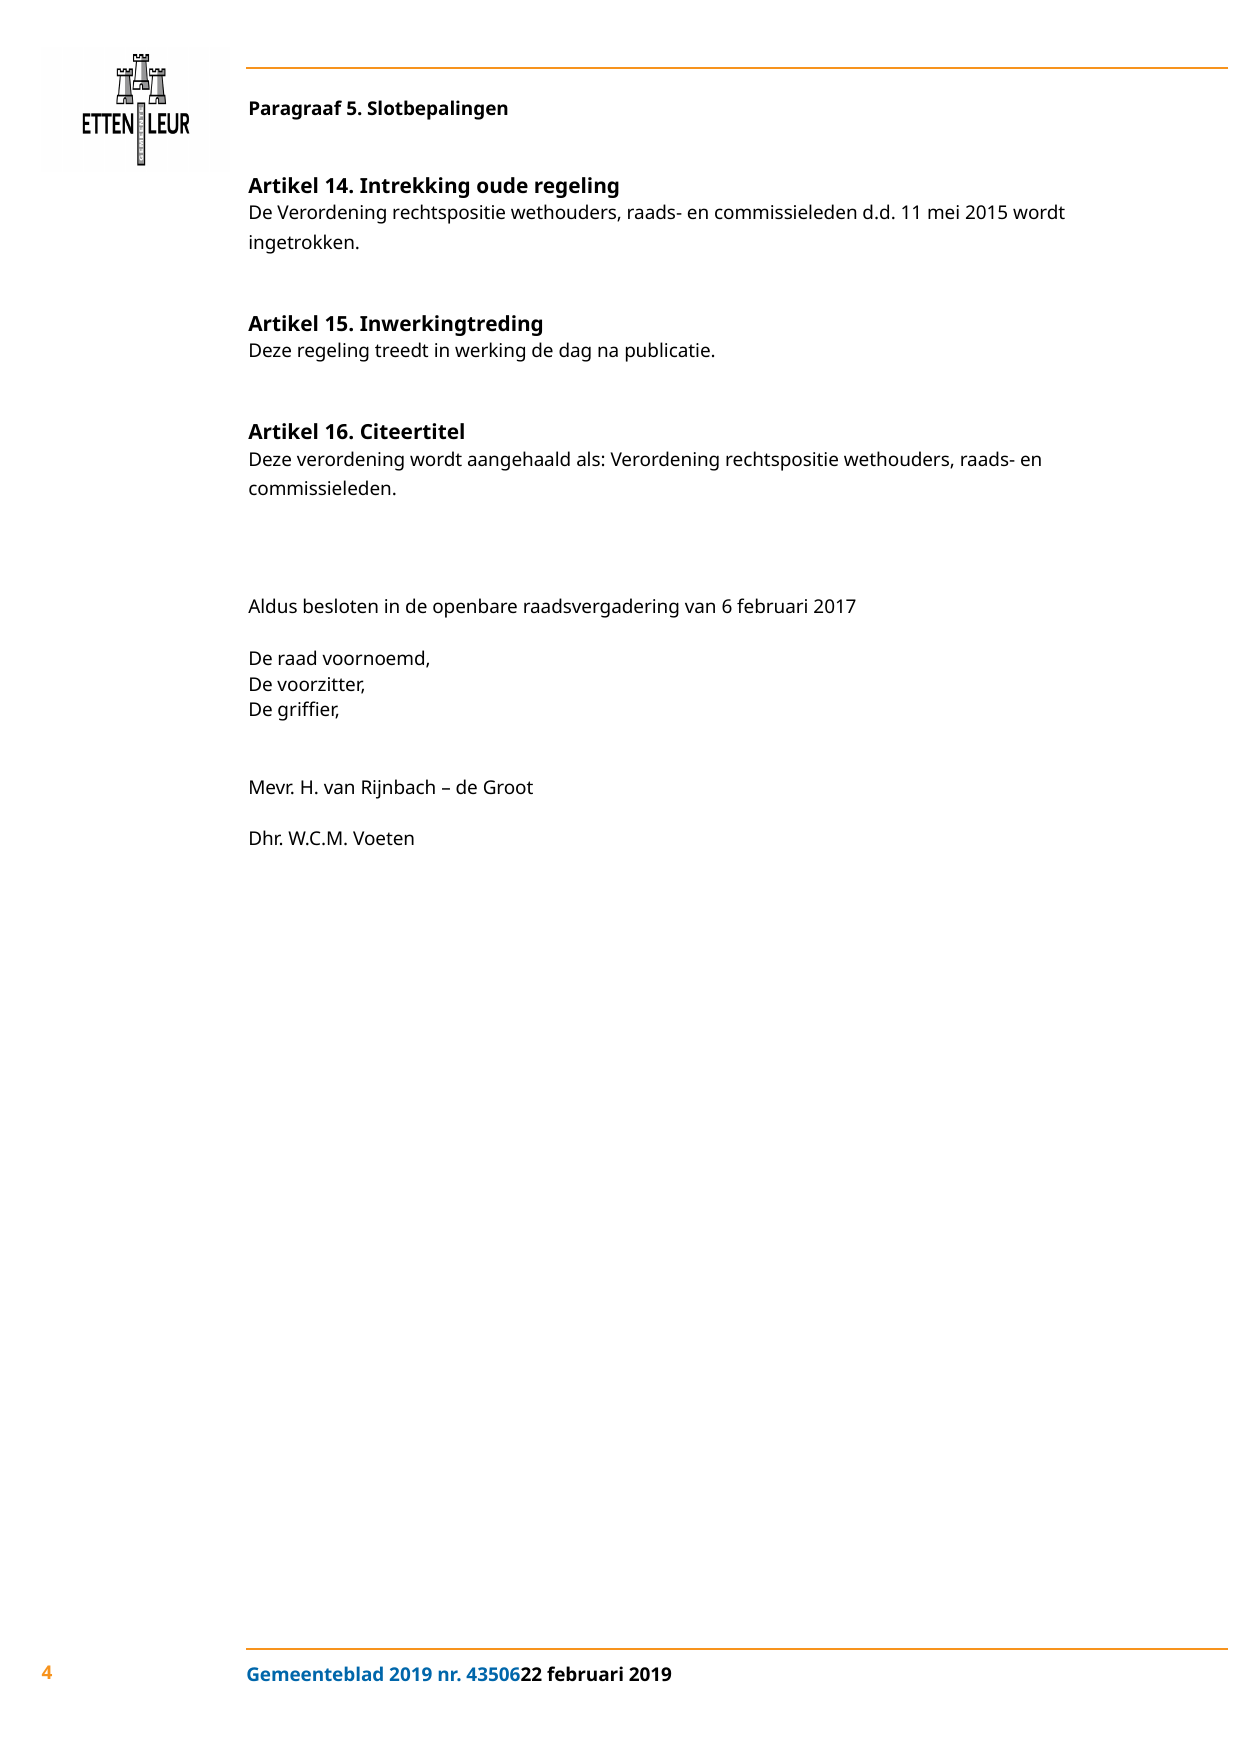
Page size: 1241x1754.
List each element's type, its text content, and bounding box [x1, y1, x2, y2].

text Deze regeling treedt in werking de dag na publicatie. [248, 337, 1152, 363]
text Deze verordening wordt aangehaald als: Verordening rechtspositie wethouders, raads- en commissieleden. [248, 446, 1152, 501]
text Aldus besloten in de openbare raadsvergadering van 6 februari 2017 [248, 594, 1152, 619]
text Artikel 16. Citeertitel [248, 417, 1152, 446]
text De griffier, [248, 697, 1152, 722]
text De voorzitter, [248, 671, 1152, 697]
text De raad voornoemd, [248, 645, 1152, 671]
text De Verordening rechtspositie wethouders, raads- en commissieleden d.d. 11 mei 2015 wordt ingetrokken. [248, 199, 1152, 255]
text Artikel 15. Inwerkingtreding [248, 309, 1152, 337]
text Artikel 14. Intrekking oude regeling [248, 171, 1152, 199]
text Mevr. H. van Rijnbach – de Groot [248, 774, 1152, 799]
text Paragraaf 5. Slotbepalingen [248, 95, 1152, 121]
picture [41, 47, 231, 172]
text Dhr. W.C.M. Voeten [248, 825, 1152, 851]
